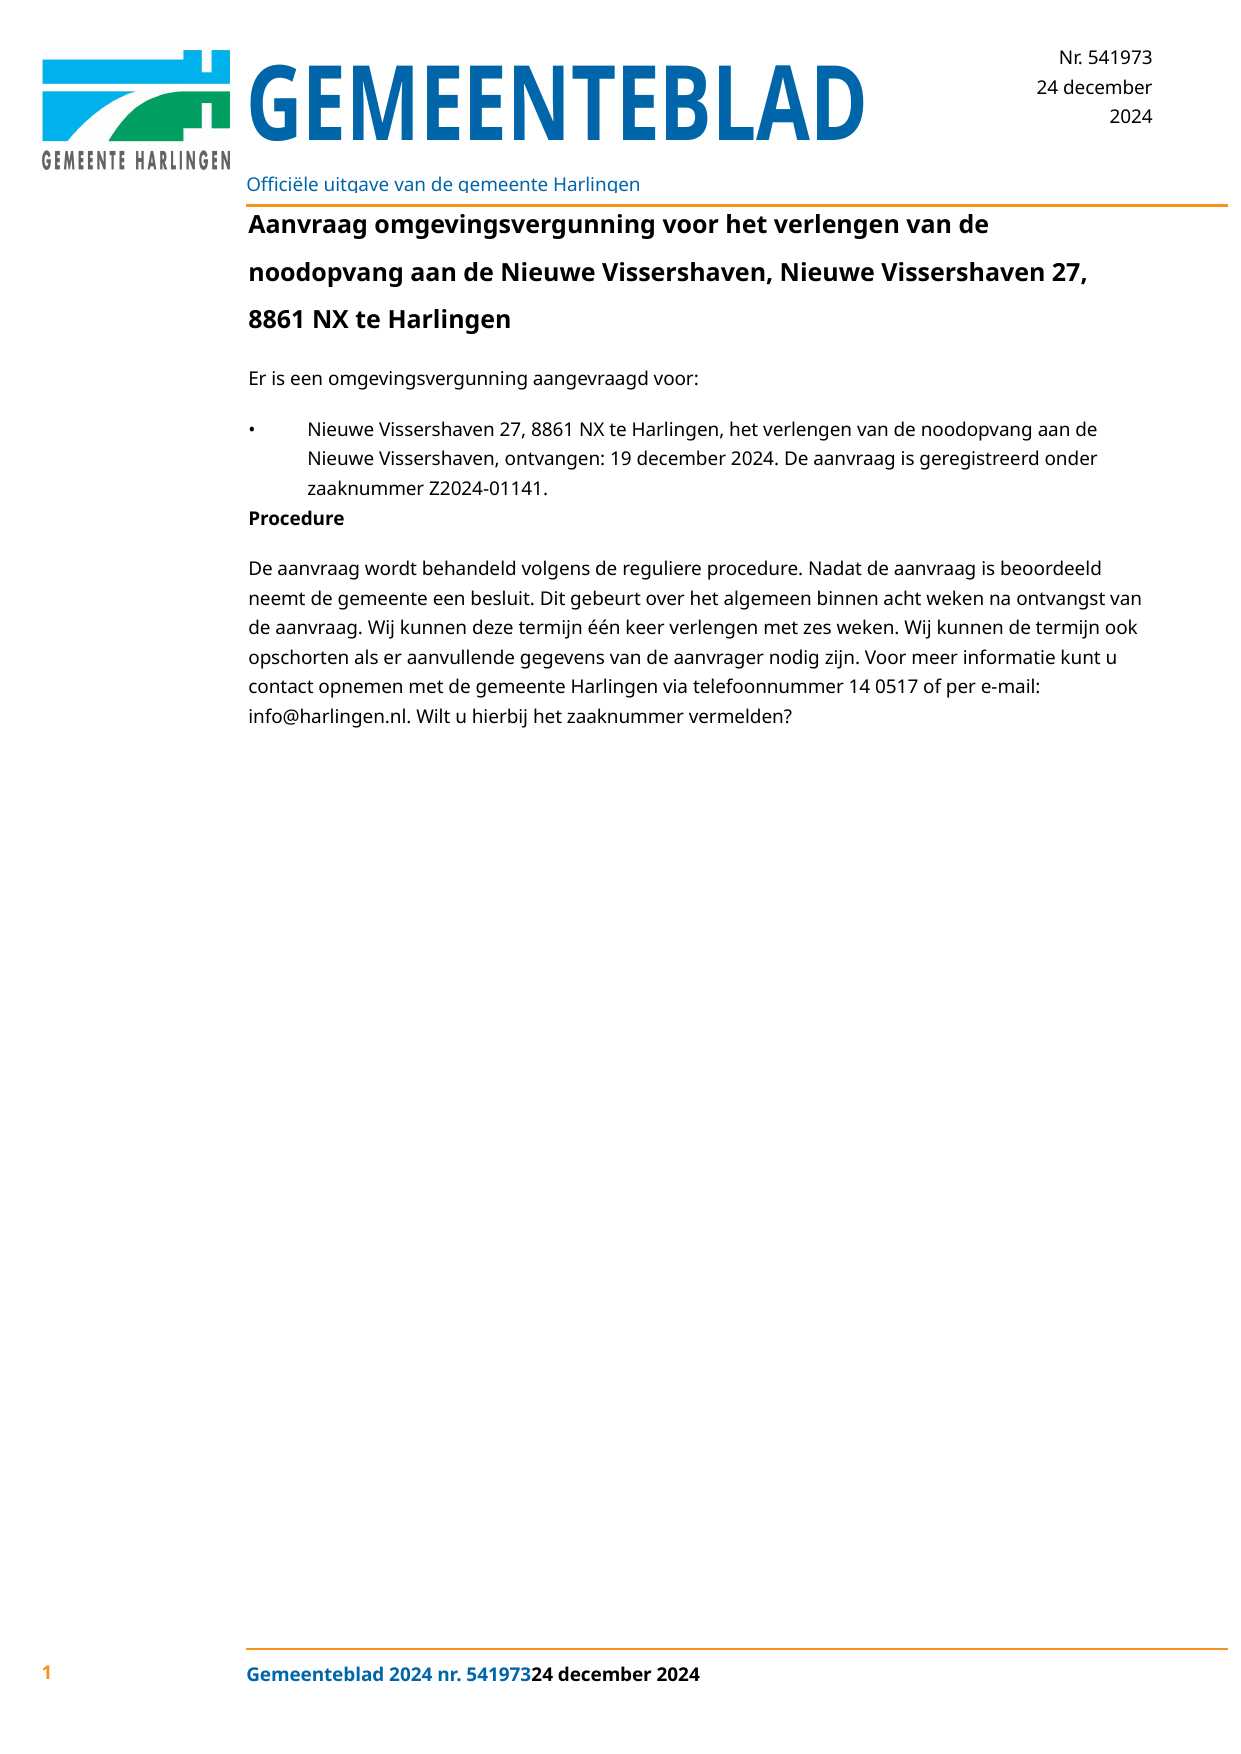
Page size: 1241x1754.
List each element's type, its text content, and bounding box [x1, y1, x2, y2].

text Aanvraag omgevingsvergunning voor het verlengen van de noodopvang aan de Nieuwe Vissershaven, Nieuwe Vissershaven 27, 8861 NX te Harlingen [248, 207, 1152, 336]
picture [41, 47, 231, 172]
text De aanvraag wordt behandeld volgens de reguliere procedure. Nadat de aanvraag is beoordeeld neemt de gemeente een besluit. Dit gebeurt over het algemeen binnen acht weken na ontvangst van de aanvraag. Wij kunnen deze termijn één keer verlengen met zes weken. Wij kunnen de termijn ook opschorten als er aanvullende gegevens van de aanvrager nodig zijn. Voor meer informatie kunt u contact opnemen met de gemeente Harlingen via telefoonnummer 14 0517 of per e-mail: info@harlingen.nl. Wilt u hierbij het zaaknummer vermelden? [248, 555, 1152, 729]
list Nieuwe Vissershaven 27, 8861 NX te Harlingen, het verlengen van de noodopvang aan de Nieuwe Vissershaven, ontvangen: 19 december 2024. De aanvraag is geregistreerd onder zaaknummer Z2024-01141. [248, 416, 1152, 501]
text Procedure [248, 505, 1152, 530]
text Er is een omgevingsvergunning aangevraagd voor: [248, 366, 1152, 391]
